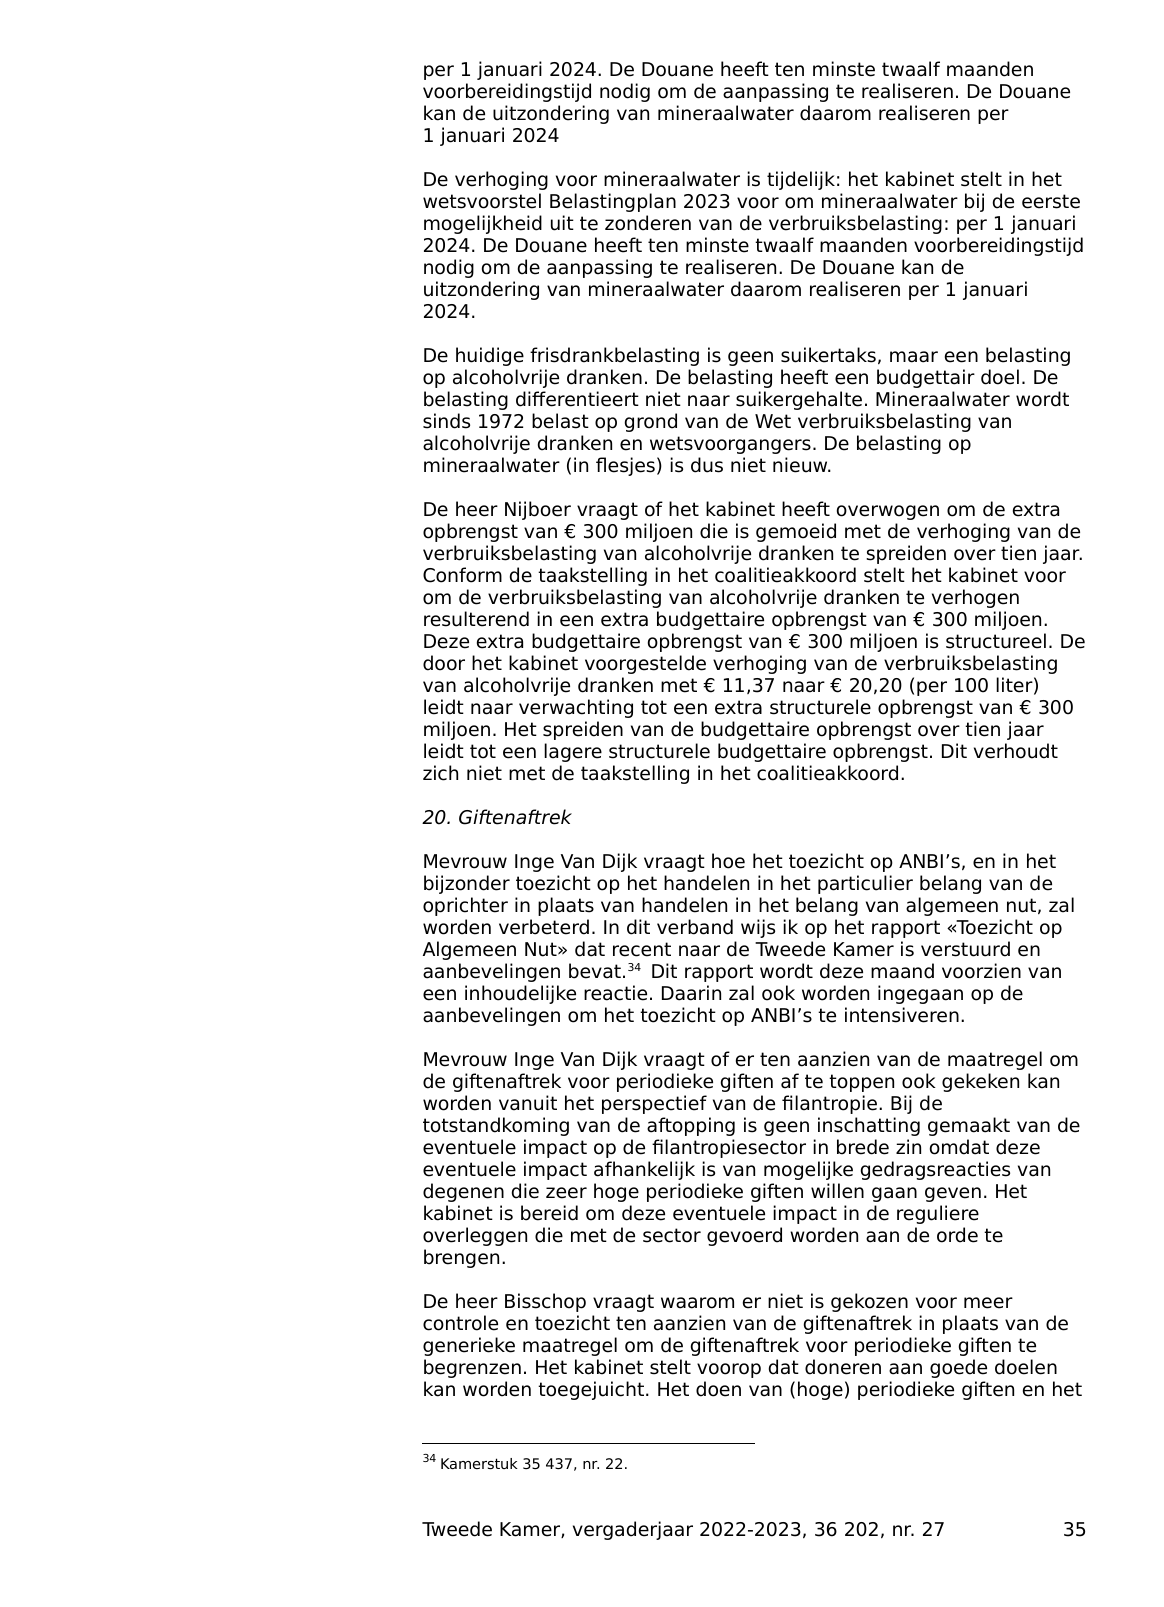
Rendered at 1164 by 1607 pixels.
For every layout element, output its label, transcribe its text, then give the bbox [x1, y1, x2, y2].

subtitle 20. Giftenaftrek [422, 807, 1087, 829]
text per 1 januari 2024. De Douane heeft ten minste twaalf maanden voorbereidingstijd nodig om de aanpassing te realiseren. De Douane kan de uitzondering van mineraalwater daarom realiseren per 1 januari 2024 [422, 59, 1087, 147]
text De huidige frisdrankbelasting is geen suikertaks, maar een belasting op alcoholvrije dranken. De belasting heeft een budgettair doel. De belasting differentieert niet naar suikergehalte. Mineraalwater wordt sinds 1972 belast op grond van de Wet verbruiksbelasting van alcoholvrije dranken en wetsvoorgangers. De belasting op mineraalwater (in flesjes) is dus niet nieuw. [422, 345, 1087, 477]
text De heer Nijboer vraagt of het kabinet heeft overwogen om de extra opbrengst van € 300 miljoen die is gemoeid met de verhoging van de verbruiksbelasting van alcoholvrije dranken te spreiden over tien jaar. Conform de taakstelling in het coalitieakkoord stelt het kabinet voor om de verbruiksbelasting van alcoholvrije dranken te verhogen resulterend in een extra budgettaire opbrengst van € 300 miljoen. Deze extra budgettaire opbrengst van € 300 miljoen is structureel. De door het kabinet voorgestelde verhoging van de verbruiksbelasting van alcoholvrije dranken met € 11,37 naar € 20,20 (per 100 liter) leidt naar verwachting tot een extra structurele opbrengst van € 300 miljoen. Het spreiden van de budgettaire opbrengst over tien jaar leidt tot een lagere structurele budgettaire opbrengst. Dit verhoudt zich niet met de taakstelling in het coalitieakkoord. [422, 499, 1087, 785]
text De verhoging voor mineraalwater is tijdelijk: het kabinet stelt in het wetsvoorstel Belastingplan 2023 voor om mineraalwater bij de eerste mogelijkheid uit te zonderen van de verbruiksbelasting: per 1 januari 2024. De Douane heeft ten minste twaalf maanden voorbereidingstijd nodig om de aanpassing te realiseren. De Douane kan de uitzondering van mineraalwater daarom realiseren per 1 januari 2024. [422, 169, 1087, 323]
text Kamerstuk 35 437, nr. 22. [422, 1452, 1087, 1474]
text Mevrouw Inge Van Dijk vraagt of er ten aanzien van de maatregel om de giftenaftrek voor periodieke giften af te toppen ook gekeken kan worden vanuit het perspectief van de filantropie. Bij de totstandkoming van de aftopping is geen inschatting gemaakt van de eventuele impact op de filantropiesector in brede zin omdat deze eventuele impact afhankelijk is van mogelijke gedragsreacties van degenen die zeer hoge periodieke giften willen gaan geven. Het kabinet is bereid om deze eventuele impact in de reguliere overleggen die met de sector gevoerd worden aan de orde te brengen. [422, 1049, 1087, 1269]
text De heer Bisschop vraagt waarom er niet is gekozen voor meer controle en toezicht ten aanzien van de giftenaftrek in plaats van de generieke maatregel om de giftenaftrek voor periodieke giften te begrenzen. Het kabinet stelt voorop dat doneren aan goede doelen kan worden toegejuicht. Het doen van (hoge) periodieke giften en het [422, 1291, 1087, 1401]
text Mevrouw Inge Van Dijk vraagt hoe het toezicht op ANBI’s, en in het bijzonder toezicht op het handelen in het particulier belang van de oprichter in plaats van handelen in het belang van algemeen nut, zal worden verbeterd. In dit verband wijs ik op het rapport «Toezicht op Algemeen Nut» dat recent naar de Tweede Kamer is verstuurd en aanbevelingen bevat. Dit rapport wordt deze maand voorzien van een inhoudelijke reactie. Daarin zal ook worden ingegaan op de aanbevelingen om het toezicht op ANBI’s te intensiveren. [422, 851, 1087, 1027]
